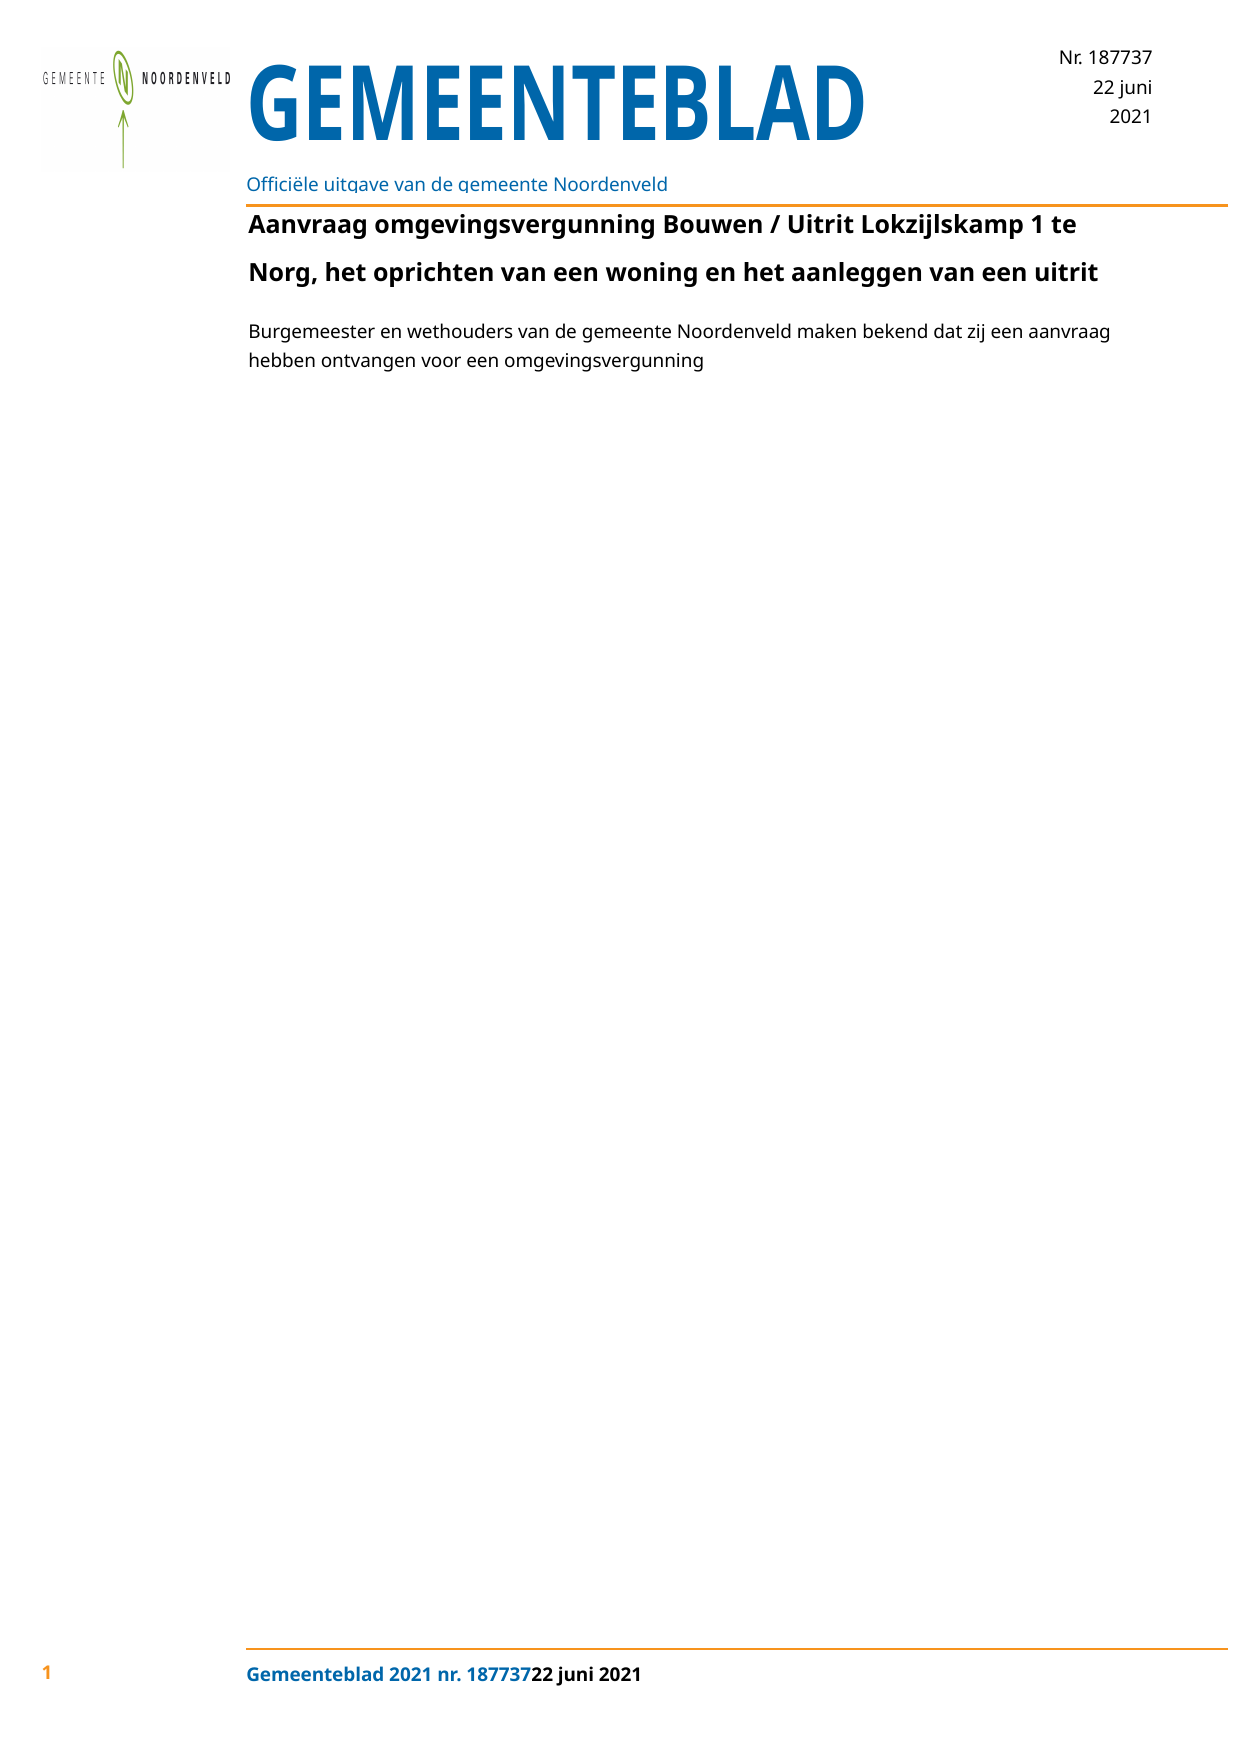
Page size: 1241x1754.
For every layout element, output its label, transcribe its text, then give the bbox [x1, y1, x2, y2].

picture [41, 47, 231, 172]
text Burgemeester en wethouders van de gemeente Noordenveld maken bekend dat zij een aanvraag hebben ontvangen voor een omgevingsvergunning [248, 318, 1152, 373]
text Aanvraag omgevingsvergunning Bouwen / Uitrit Lokzijlskamp 1 te Norg, het oprichten van een woning en het aanleggen van een uitrit [248, 207, 1152, 288]
